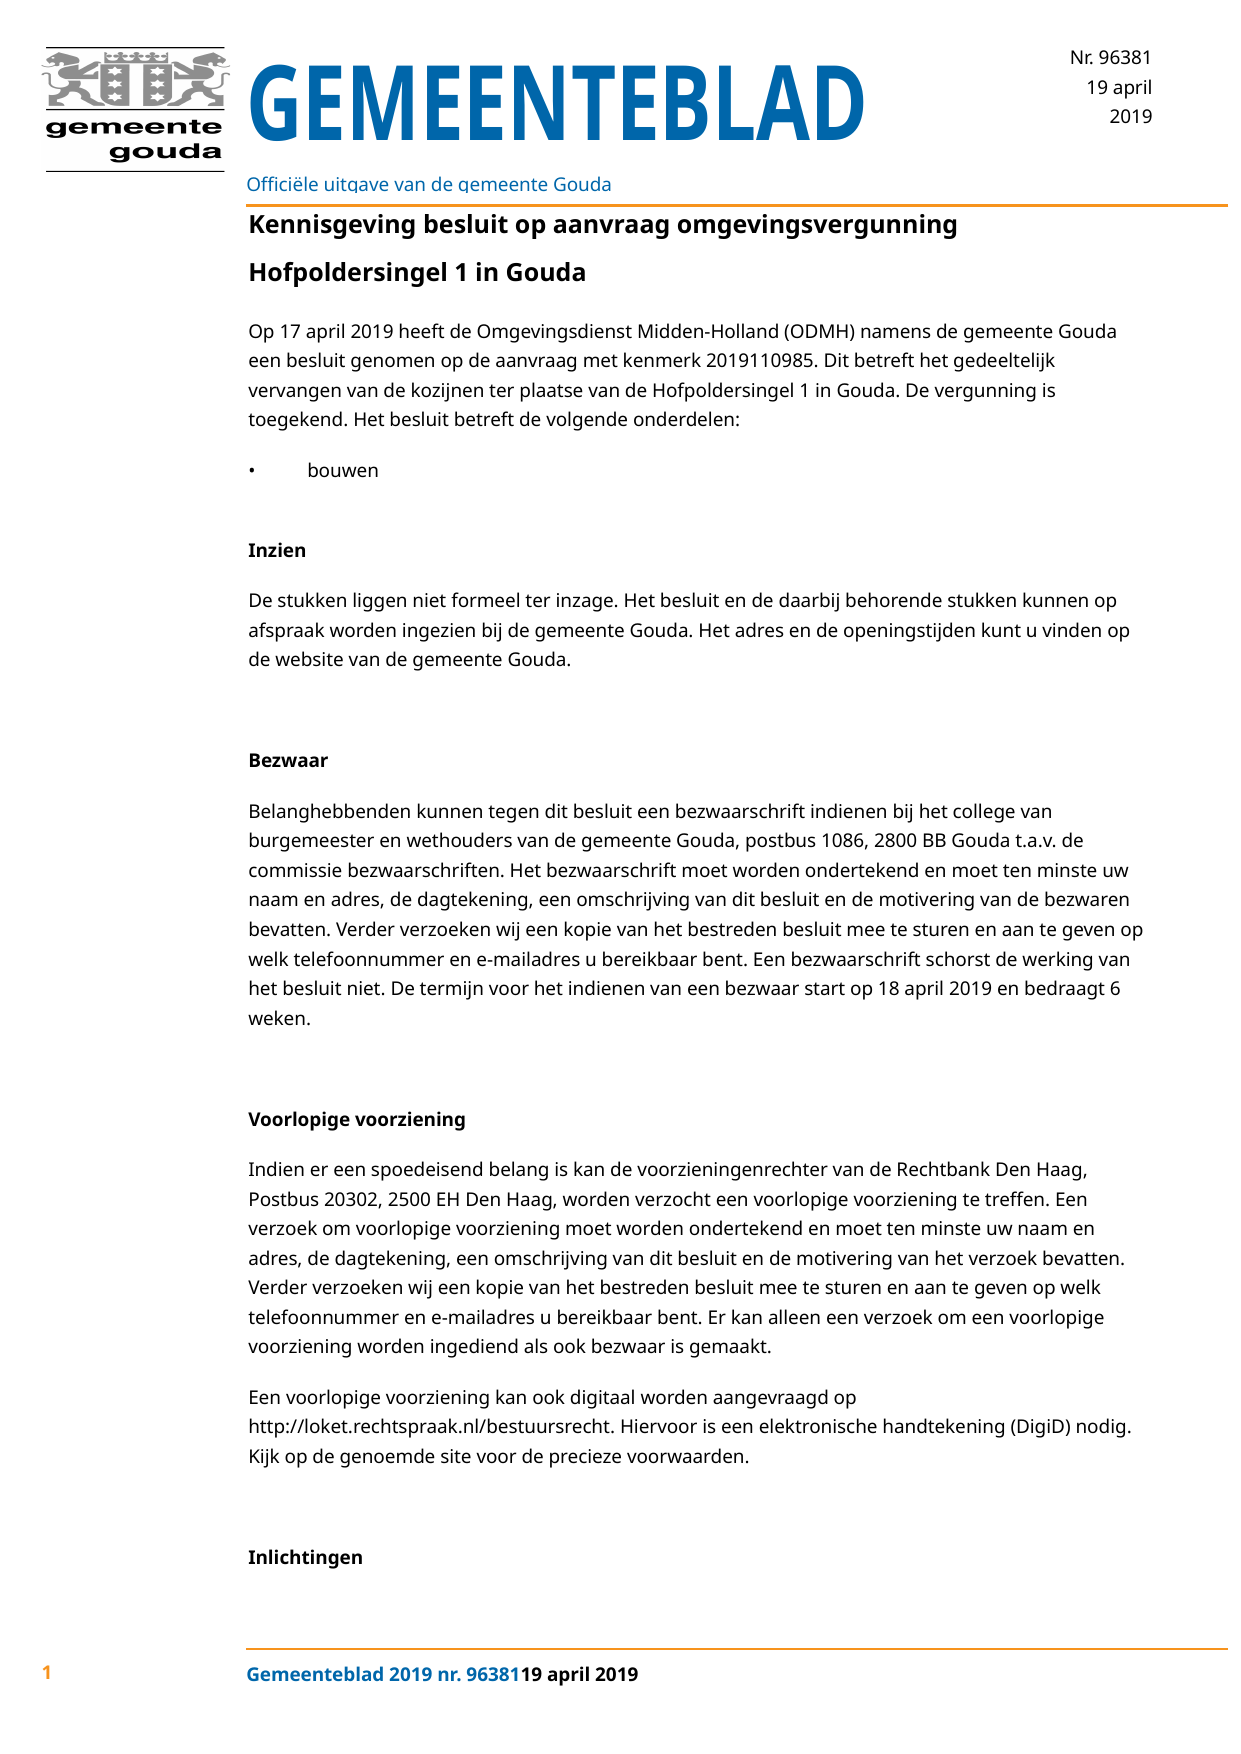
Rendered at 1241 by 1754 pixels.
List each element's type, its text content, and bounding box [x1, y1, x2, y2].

text Indien er een spoedeisend belang is kan de voorzieningenrechter van de Rechtbank Den Haag, Postbus 20302, 2500 EH Den Haag, worden verzocht een voorlopige voorziening te treffen. Een verzoek om voorlopige voorziening moet worden ondertekend en moet ten minste uw naam en adres, de dagtekening, een omschrijving van dit besluit en de motivering van het verzoek bevatten. Verder verzoeken wij een kopie van het bestreden besluit mee te sturen en aan te geven op welk telefoonnummer en e-mailadres u bereikbaar bent. Er kan alleen een verzoek om een voorlopige voorziening worden ingediend als ook bezwaar is gemaakt. [248, 1156, 1152, 1359]
text Op 17 april 2019 heeft de Omgevingsdienst Midden-Holland (ODMH) namens de gemeente Gouda een besluit genomen op de aanvraag met kenmerk 2019110985. Dit betreft het gedeeltelijk vervangen van de kozijnen ter plaatse van de Hofpoldersingel 1 in Gouda. De vergunning is toegekend. Het besluit betreft de volgende onderdelen: [248, 318, 1152, 432]
text Een voorlopige voorziening kan ook digitaal worden aangevraagd op http://loket.rechtspraak.nl/bestuursrecht. Hiervoor is een elektronische handtekening (DigiD) nodig. Kijk op de genoemde site voor de precieze voorwaarden. [248, 1384, 1152, 1469]
text Bezwaar [248, 747, 1152, 773]
picture [41, 47, 231, 172]
text Kennisgeving besluit op aanvraag omgevingsvergunning Hofpoldersingel 1 in Gouda [248, 207, 1152, 288]
text Voorlopige voorziening [248, 1106, 1152, 1132]
text Belanghebbenden kunnen tegen dit besluit een bezwaarschrift indienen bij het college van burgemeester en wethouders van de gemeente Gouda, postbus 1086, 2800 BB Gouda t.a.v. de commissie bezwaarschriften. Het bezwaarschrift moet worden ondertekend en moet ten minste uw naam en adres, de dagtekening, een omschrijving van dit besluit en de motivering van de bezwaren bevatten. Verder verzoeken wij een kopie van het bestreden besluit mee te sturen en aan te geven op welk telefoonnummer en e-mailadres u bereikbaar bent. Een bezwaarschrift schorst de werking van het besluit niet. De termijn voor het indienen van een bezwaar start op 18 april 2019 en bedraagt 6 weken. [248, 798, 1152, 1031]
text Inlichtingen [248, 1544, 1152, 1570]
list bouwen [248, 457, 1152, 483]
text De stukken liggen niet formeel ter inzage. Het besluit en de daarbij behorende stukken kunnen op afspraak worden ingezien bij de gemeente Gouda. Het adres en de openingstijden kunt u vinden op de website van de gemeente Gouda. [248, 587, 1152, 672]
text Inzien [248, 537, 1152, 563]
